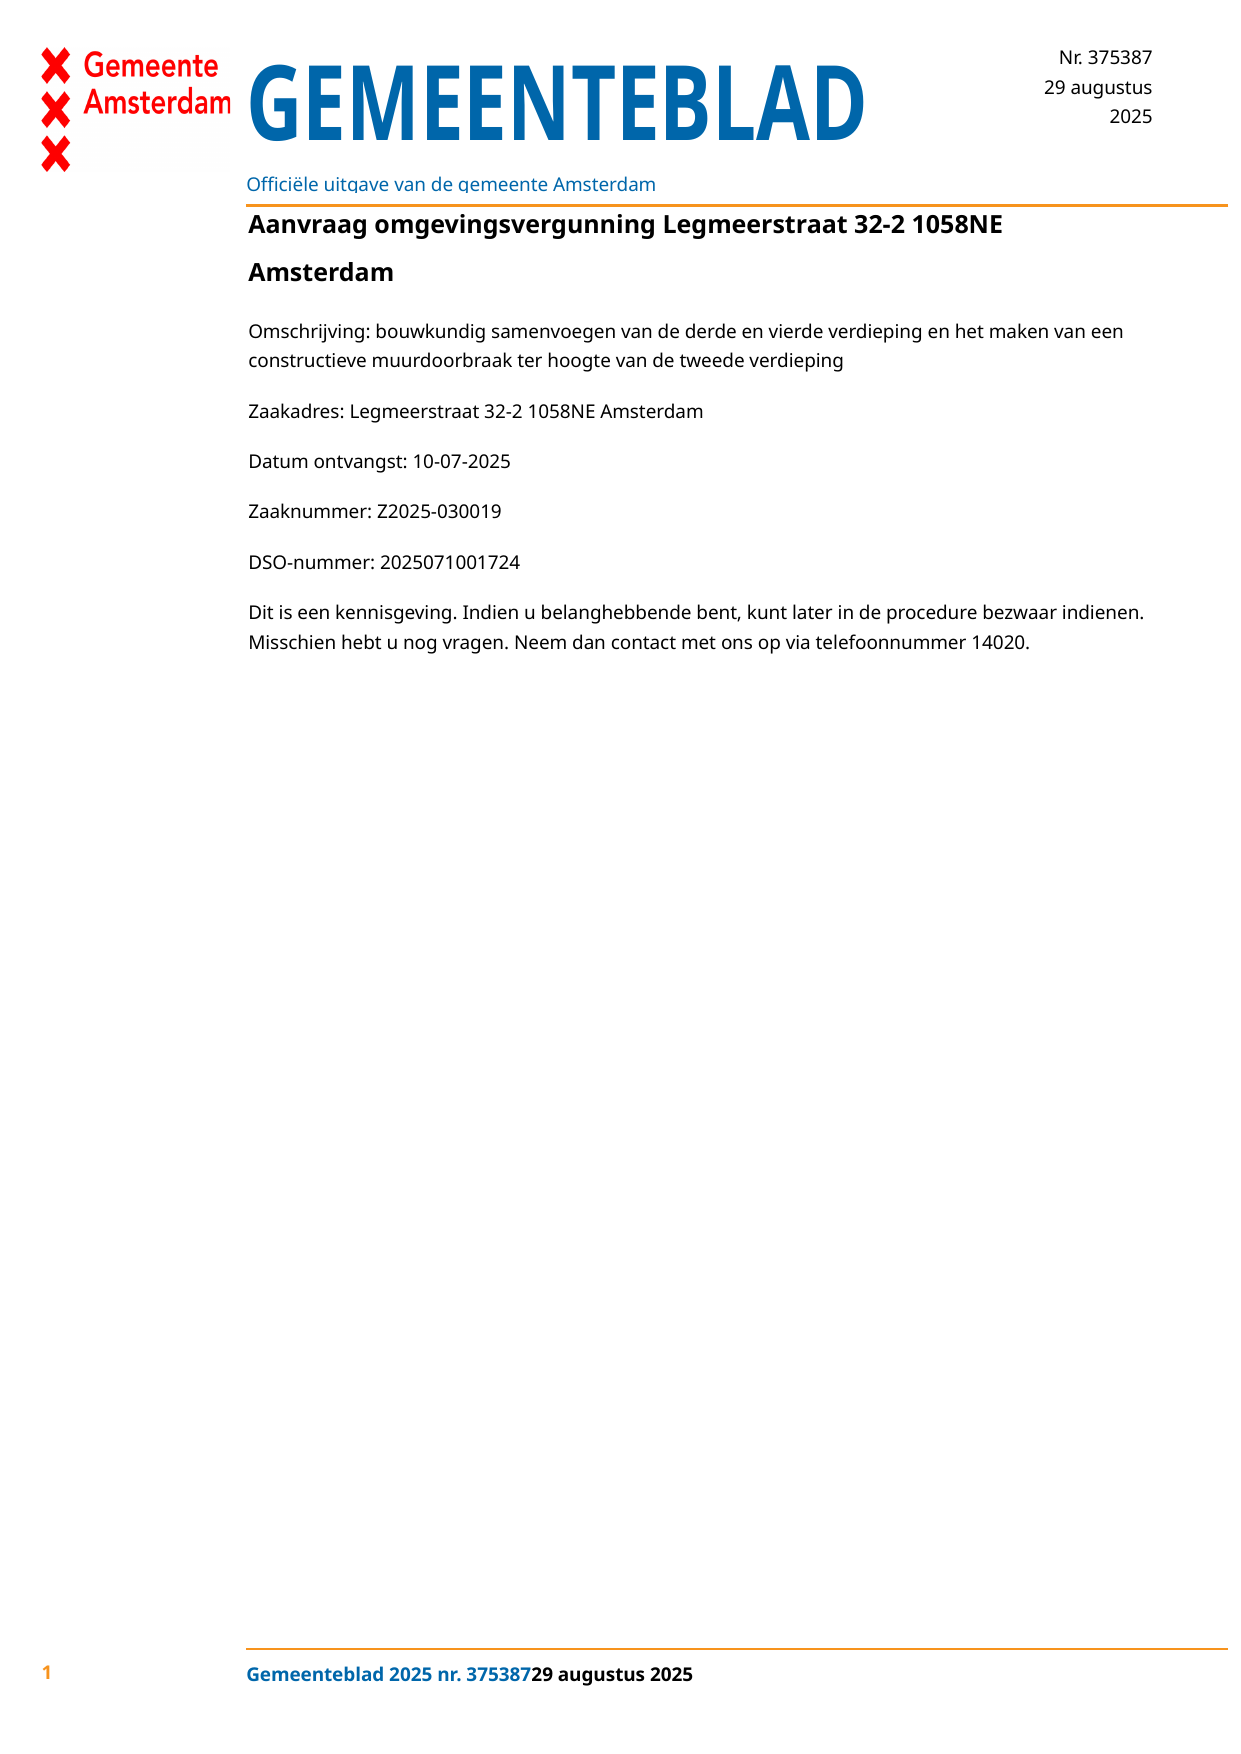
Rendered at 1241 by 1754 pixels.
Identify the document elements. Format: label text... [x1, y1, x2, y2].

text Dit is een kennisgeving. Indien u belanghebbende bent, kunt later in de procedure bezwaar indienen. Misschien hebt u nog vragen. Neem dan contact met ons op via telefoonnummer 14020. [248, 599, 1152, 655]
text DSO-nummer: 2025071001724 [248, 549, 1152, 575]
text Zaaknummer: Z2025-030019 [248, 499, 1152, 524]
text Aanvraag omgevingsvergunning Legmeerstraat 32-2 1058NE Amsterdam [248, 207, 1152, 288]
text Omschrijving: bouwkundig samenvoegen van de derde en vierde verdieping en het maken van een constructieve muurdoorbraak ter hoogte van de tweede verdieping [248, 318, 1152, 373]
picture [41, 47, 231, 172]
text Zaakadres: Legmeerstraat 32-2 1058NE Amsterdam [248, 398, 1152, 424]
text Datum ontvangst: 10-07-2025 [248, 448, 1152, 474]
